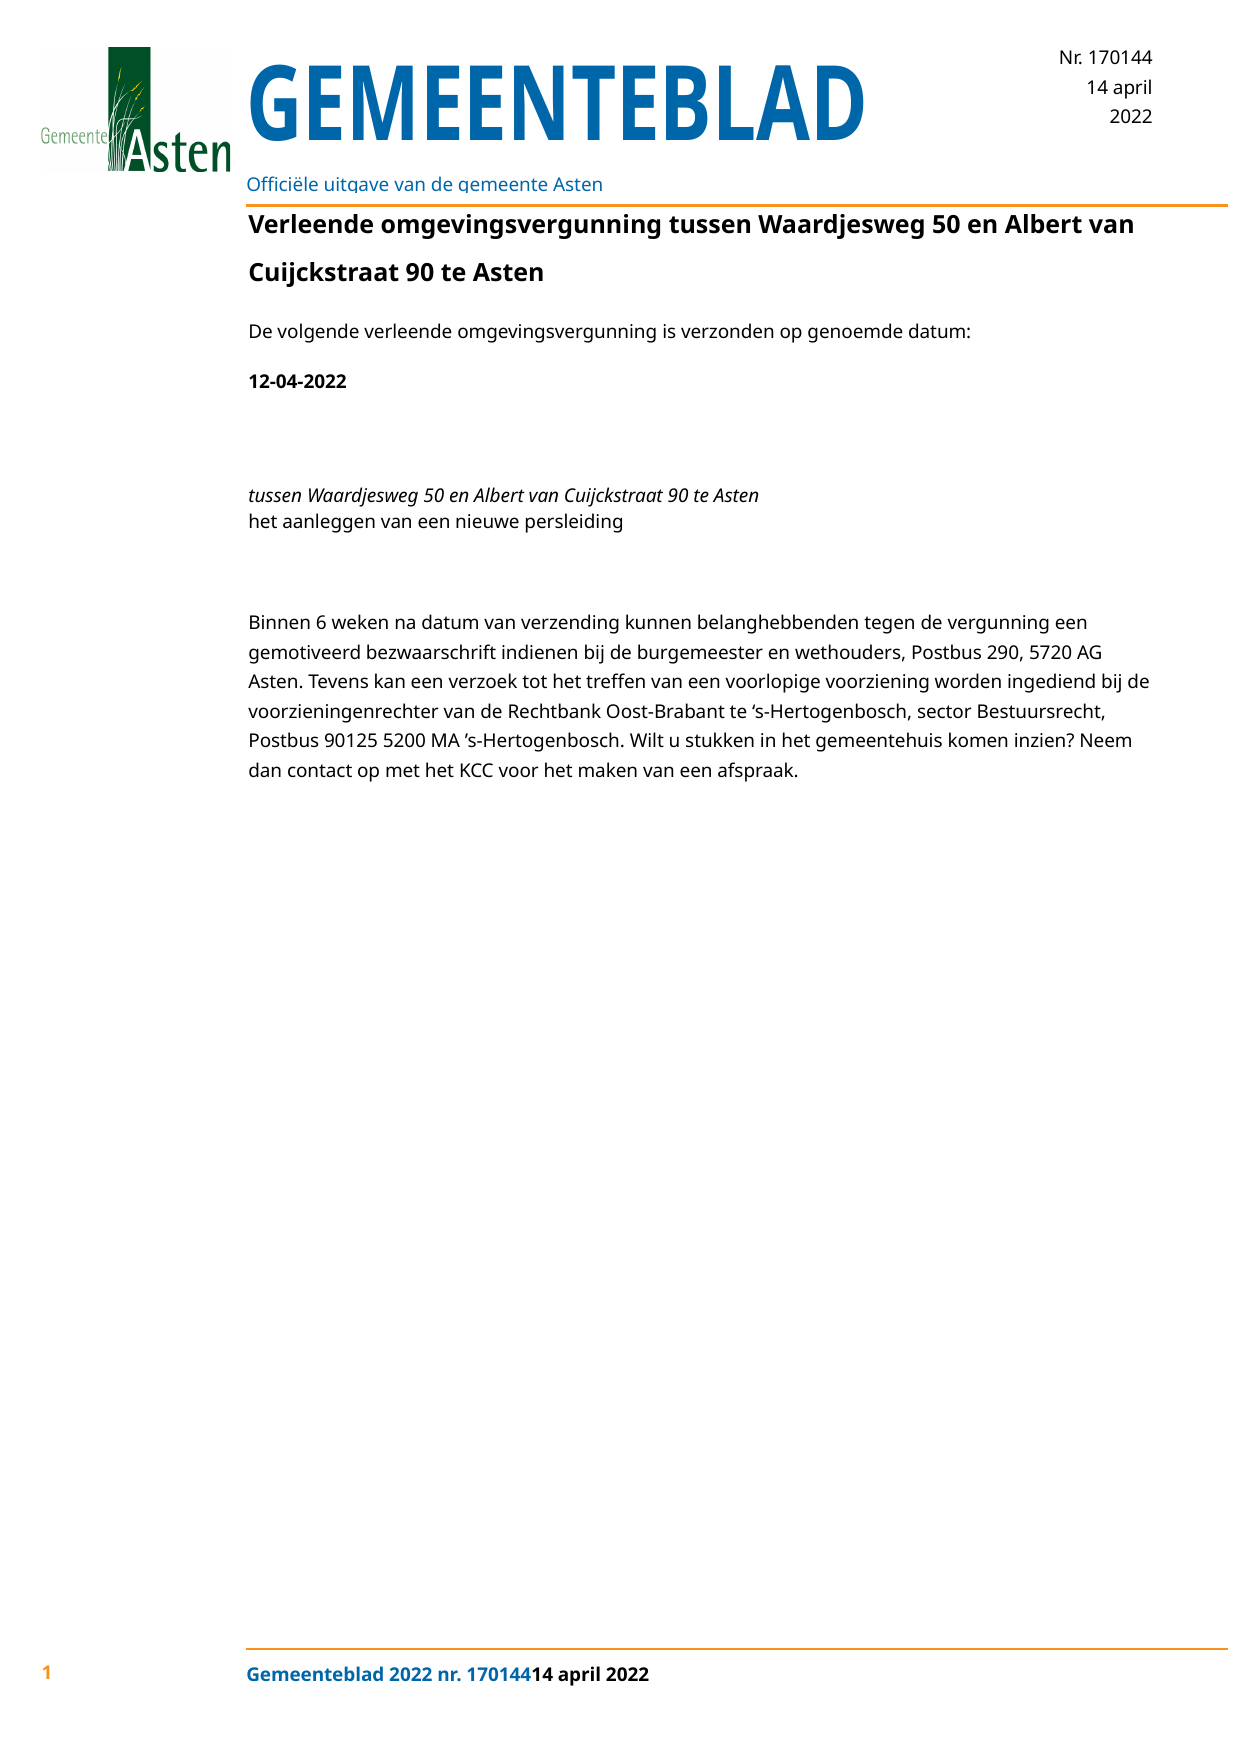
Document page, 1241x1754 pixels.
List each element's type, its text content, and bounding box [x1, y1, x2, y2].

text Binnen 6 weken na datum van verzending kunnen belanghebbenden tegen de vergunning een gemotiveerd bezwaarschrift indienen bij de burgemeester en wethouders, Postbus 290, 5720 AG Asten. Tevens kan een verzoek tot het treffen van een voorlopige voorziening worden ingediend bij de voorzieningenrechter van de Rechtbank Oost-Brabant te ‘s-Hertogenbosch, sector Bestuursrecht, Postbus 90125 5200 MA ’s-Hertogenbosch. Wilt u stukken in het gemeentehuis komen inzien? Neem dan contact op met het KCC voor het maken van een afspraak. [248, 609, 1152, 783]
text De volgende verleende omgevingsvergunning is verzonden op genoemde datum: [248, 318, 1152, 344]
picture [41, 47, 231, 172]
text Verleende omgevingsvergunning tussen Waardjesweg 50 en Albert van Cuijckstraat 90 te Asten [248, 207, 1152, 288]
text het aanleggen van een nieuwe persleiding [248, 508, 1152, 534]
text tussen Waardjesweg 50 en Albert van Cuijckstraat 90 te Asten [248, 483, 1152, 508]
text 12-04-2022 [248, 368, 1152, 394]
